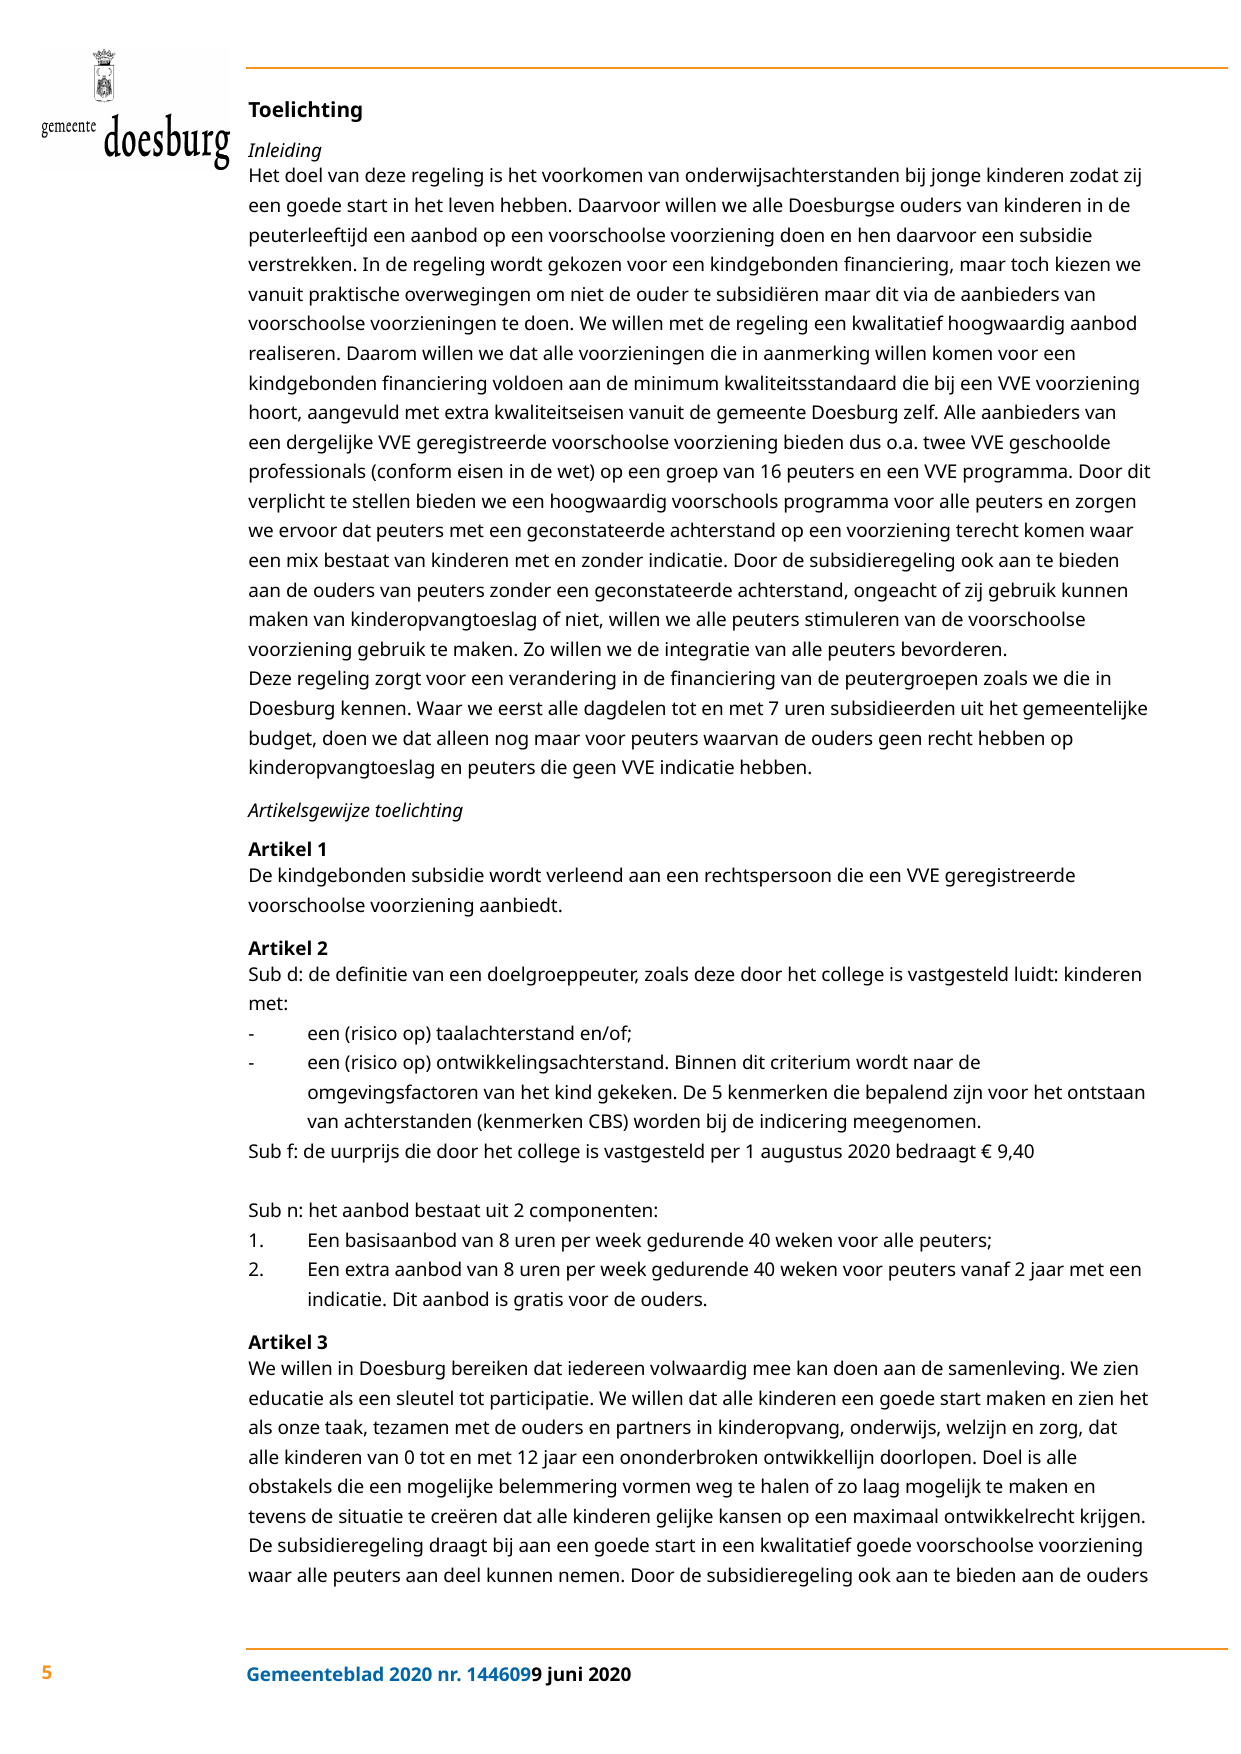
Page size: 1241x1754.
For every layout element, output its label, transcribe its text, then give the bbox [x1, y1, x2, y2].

text Inleiding [248, 137, 1152, 163]
text Artikel 1 [248, 837, 1152, 862]
text De kindgebonden subsidie wordt verleend aan een rechtspersoon die een VVE geregistreerde voorschoolse voorziening aanbiedt. [248, 862, 1152, 918]
text Artikel 2 [248, 935, 1152, 961]
text Artikel 3 [248, 1329, 1152, 1355]
text Het doel van deze regeling is het voorkomen van onderwijsachterstanden bij jonge kinderen zodat zij een goede start in het leven hebben. Daarvoor willen we alle Doesburgse ouders van kinderen in de peuterleeftijd een aanbod op een voorschoolse voorziening doen en hen daarvoor een subsidie verstrekken. In de regeling wordt gekozen voor een kindgebonden financiering, maar toch kiezen we vanuit praktische overwegingen om niet de ouder te subsidiëren maar dit via de aanbieders van voorschoolse voorzieningen te doen. We willen met de regeling een kwalitatief hoogwaardig aanbod realiseren. Daarom willen we dat alle voorzieningen die in aanmerking willen komen voor een kindgebonden financiering voldoen aan de minimum kwaliteitsstandaard die bij een VVE voorziening hoort, aangevuld met extra kwaliteitseisen vanuit de gemeente Doesburg zelf. Alle aanbieders van een dergelijke VVE geregistreerde voorschoolse voorziening bieden dus o.a. twee VVE geschoolde professionals (conform eisen in de wet) op een groep van 16 peuters en een VVE programma. Door dit verplicht te stellen bieden we een hoogwaardig voorschools programma voor alle peuters en zorgen we ervoor dat peuters met een geconstateerde achterstand op een voorziening terecht komen waar een mix bestaat van kinderen met en zonder indicatie. Door de subsidieregeling ook aan te bieden aan de ouders van peuters zonder een geconstateerde achterstand, ongeacht of zij gebruik kunnen maken van kinderopvangtoeslag of niet, willen we alle peuters stimuleren van de voorschoolse voorziening gebruik te maken. Zo willen we de integratie van alle peuters bevorderen. [248, 163, 1152, 662]
list Een extra aanbod van 8 uren per week gedurende 40 weken voor peuters vanaf 2 jaar met een indicatie. Dit aanbod is gratis voor de ouders. [248, 1257, 1152, 1312]
list een (risico op) taalachterstand en/of; [248, 1020, 1152, 1046]
text Sub f: de uurprijs die door het college is vastgesteld per 1 augustus 2020 bedraagt € 9,40 [248, 1138, 1152, 1164]
text Deze regeling zorgt voor een verandering in de financiering van de peutergroepen zoals we die in Doesburg kennen. Waar we eerst alle dagdelen tot en met 7 uren subsidieerden uit het gemeentelijke budget, doen we dat alleen nog maar voor peuters waarvan de ouders geen recht hebben op kinderopvangtoeslag en peuters die geen VVE indicatie hebben. [248, 666, 1152, 780]
list Een basisaanbod van 8 uren per week gedurende 40 weken voor alle peuters; [248, 1227, 1152, 1253]
text Toelichting [248, 95, 1152, 123]
list een (risico op) ontwikkelingsachterstand. Binnen dit criterium wordt naar de omgevingsfactoren van het kind gekeken. De 5 kenmerken die bepalend zijn voor het ontstaan van achterstanden (kenmerken CBS) worden bij de indicering meegenomen. [248, 1049, 1152, 1134]
text Artikelsgewijze toelichting [248, 797, 1152, 823]
text Sub d: de definitie van een doelgroeppeuter, zoals deze door het college is vastgesteld luidt: kinderen met: [248, 961, 1152, 1016]
text Sub n: het aanbod bestaat uit 2 componenten: [248, 1197, 1152, 1223]
text We willen in Doesburg bereiken dat iedereen volwaardig mee kan doen aan de samenleving. We zien educatie als een sleutel tot participatie. We willen dat alle kinderen een goede start maken en zien het als onze taak, tezamen met de ouders en partners in kinderopvang, onderwijs, welzijn en zorg, dat alle kinderen van 0 tot en met 12 jaar een ononderbroken ontwikkellijn doorlopen. Doel is alle obstakels die een mogelijke belemmering vormen weg te halen of zo laag mogelijk te maken en tevens de situatie te creëren dat alle kinderen gelijke kansen op een maximaal ontwikkelrecht krijgen. De subsidieregeling draagt bij aan een goede start in een kwalitatief goede voorschoolse voorziening waar alle peuters aan deel kunnen nemen. Door de subsidieregeling ook aan te bieden aan de ouders [248, 1355, 1152, 1588]
picture [41, 47, 231, 172]
